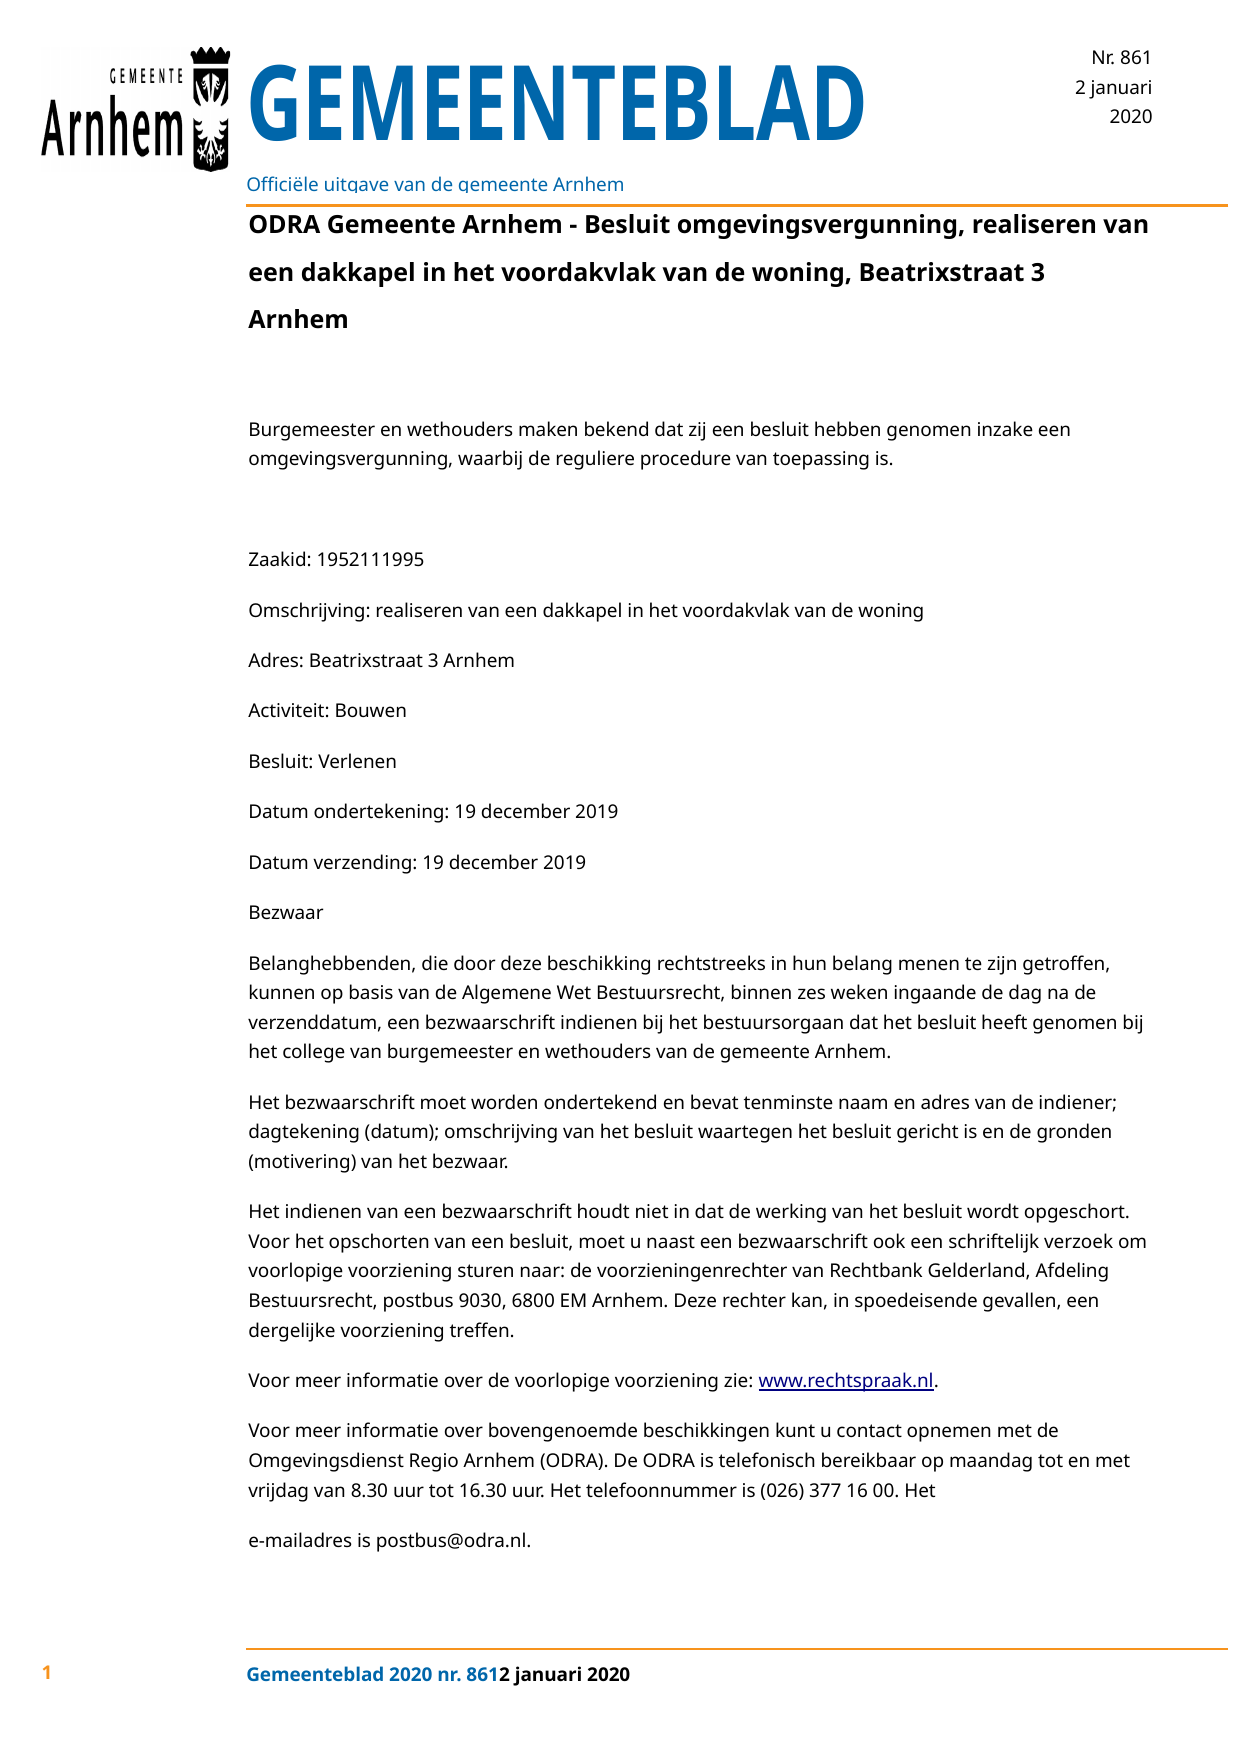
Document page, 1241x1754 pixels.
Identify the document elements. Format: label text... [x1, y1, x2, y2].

text ODRA Gemeente Arnhem - Besluit omgevingsvergunning, realiseren van een dakkapel in het voordakvlak van de woning, Beatrixstraat 3 Arnhem [248, 207, 1152, 336]
text Belanghebbenden, die door deze beschikking rechtstreeks in hun belang menen te zijn getroffen, kunnen op basis van de Algemene Wet Bestuursrecht, binnen zes weken ingaande de dag na de verzenddatum, een bezwaarschrift indienen bij het bestuursorgaan dat het besluit heeft genomen bij het college van burgemeester en wethouders van de gemeente Arnhem. [248, 950, 1152, 1064]
text e-mailadres is postbus@odra.nl. [248, 1527, 1152, 1553]
text Activiteit: Bouwen [248, 698, 1152, 723]
text Voor meer informatie over bovengenoemde beschikkingen kunt u contact opnemen met de Omgevingsdienst Regio Arnhem (ODRA). De ODRA is telefonisch bereikbaar op maandag tot en met vrijdag van 8.30 uur tot 16.30 uur. Het telefoonnummer is (026) 377 16 00. Het [248, 1418, 1152, 1502]
text Het indienen van een bezwaarschrift houdt niet in dat de werking van het besluit wordt opgeschort. Voor het opschorten van een besluit, moet u naast een bezwaarschrift ook een schriftelijk verzoek om voorlopige voorziening sturen naar: de voorzieningenrechter van Rechtbank Gelderland, Afdeling Bestuursrecht, postbus 9030, 6800 EM Arnhem. Deze rechter kan, in spoedeisende gevallen, een dergelijke voorziening treffen. [248, 1198, 1152, 1342]
text Omschrijving: realiseren van een dakkapel in het voordakvlak van de woning [248, 597, 1152, 622]
text Burgemeester en wethouders maken bekend dat zij een besluit hebben genomen inzake een omgevingsvergunning, waarbij de reguliere procedure van toepassing is. [248, 416, 1152, 471]
text Datum verzending: 19 december 2019 [248, 849, 1152, 874]
text Bezwaar [248, 899, 1152, 925]
picture [41, 47, 231, 172]
text Besluit: Verlenen [248, 748, 1152, 774]
text Adres: Beatrixstraat 3 Arnhem [248, 647, 1152, 673]
text Het bezwaarschrift moet worden ondertekend en bevat tenminste naam en adres van de indiener; dagtekening (datum); omschrijving van het besluit waartegen het besluit gericht is en de gronden (motivering) van het bezwaar. [248, 1089, 1152, 1174]
text Zaakid: 1952111995 [248, 546, 1152, 572]
text Voor meer informatie over de voorlopige voorziening zie: www.rechtspraak.nl. [248, 1367, 1152, 1393]
text Datum ondertekening: 19 december 2019 [248, 798, 1152, 824]
